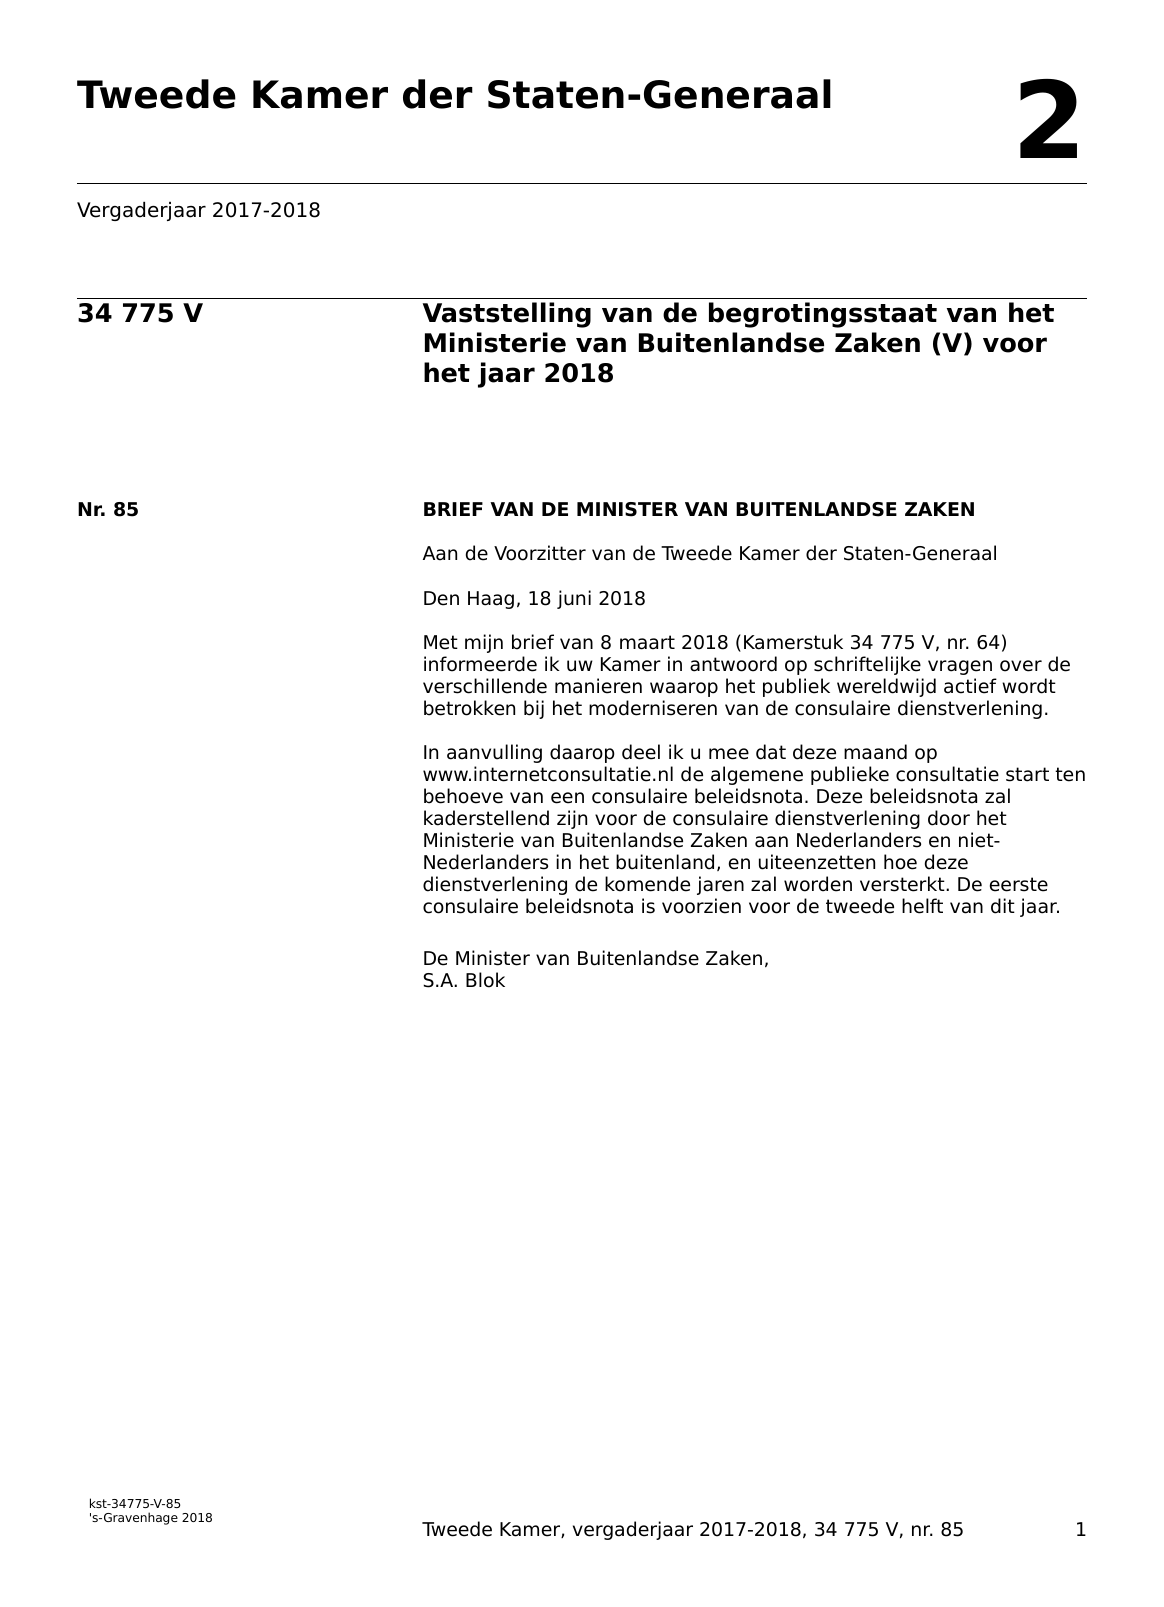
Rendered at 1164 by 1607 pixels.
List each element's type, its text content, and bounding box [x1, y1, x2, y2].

text Met mijn brief van 8 maart 2018 (Kamerstuk 34 775 V, nr. 64) informeerde ik uw Kamer in antwoord op schriftelijke vragen over de verschillende manieren waarop het publiek wereldwijd actief wordt betrokken bij het moderniseren van de consulaire dienstverlening. [422, 632, 1087, 719]
subtitle Nr. 85 BRIEF VAN DE MINISTER VAN BUITENLANDSE ZAKEN [77, 499, 1087, 521]
text Aan de Voorzitter van de Tweede Kamer der Staten-Generaal [422, 543, 1087, 565]
text In aanvulling daarop deel ik u mee dat deze maand op www.internetconsultatie.nl de algemene publieke consultatie start ten behoeve van een consulaire beleidsnota. Deze beleidsnota zal kaderstellend zijn voor de consulaire dienstverlening door het Ministerie van Buitenlandse Zaken aan Nederlanders en niet-Nederlanders in het buitenland, en uiteenzetten hoe deze dienstverlening de komende jaren zal worden versterkt. De eerste consulaire beleidsnota is voorzien voor de tweede helft van dit jaar. [422, 742, 1087, 917]
table_header Tweede Kamer der Staten-Generaal [77, 59, 886, 183]
subtitle 34 775 V Vaststelling van de begrotingsstaat van het Ministerie van Buitenlandse Zaken (V) voor het jaar 2018 [77, 299, 1087, 388]
text Den Haag, 18 juni 2018 [422, 587, 1087, 609]
text 's-Gravenhage 2018 [88, 1511, 323, 1525]
text De Minister van Buitenlandse Zaken, S.A. Blok [422, 947, 1087, 991]
table_cell Vergaderjaar 2017-2018 [77, 184, 1087, 298]
table_header 2 [886, 59, 1087, 183]
text kst-34775-V-85 [88, 1497, 323, 1511]
